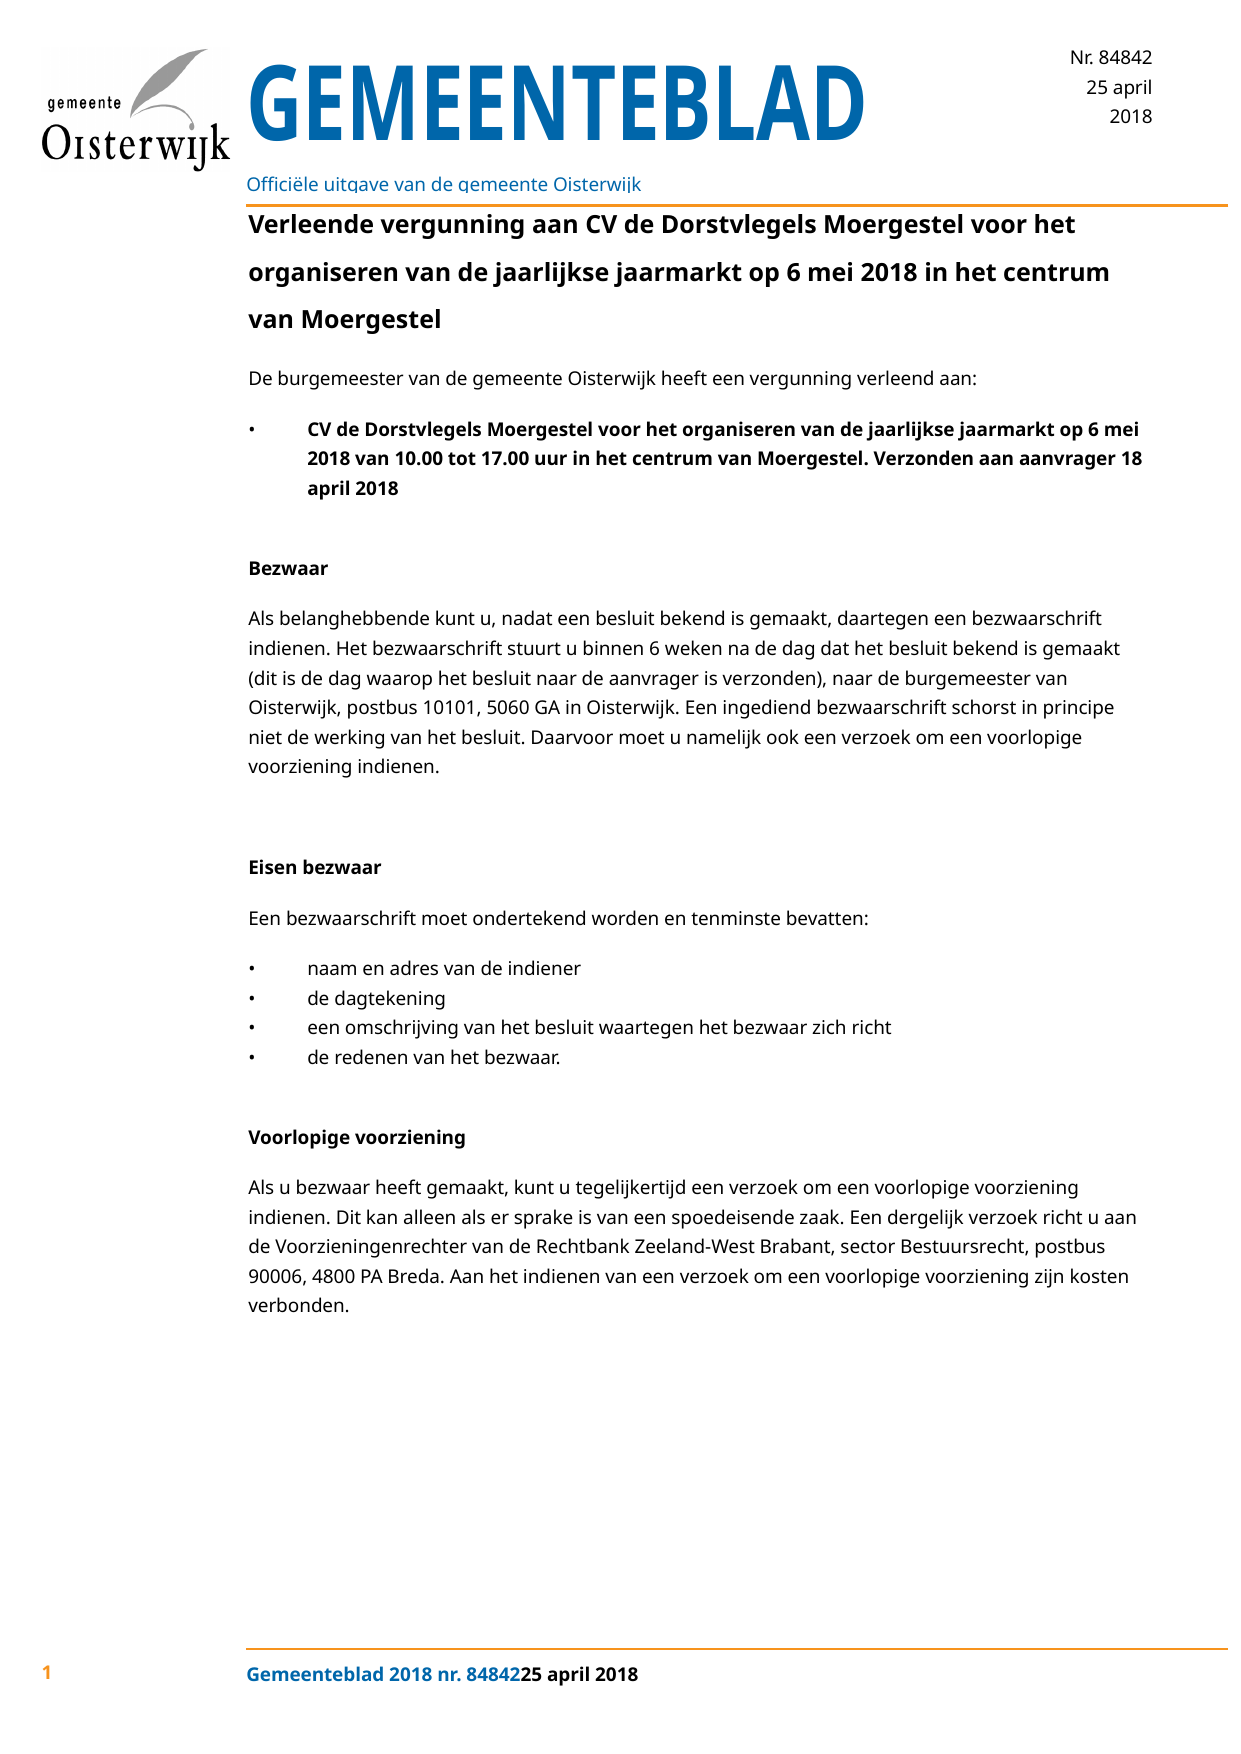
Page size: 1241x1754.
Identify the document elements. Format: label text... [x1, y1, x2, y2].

text Als belanghebbende kunt u, nadat een besluit bekend is gemaakt, daartegen een bezwaarschrift indienen. Het bezwaarschrift stuurt u binnen 6 weken na de dag dat het besluit bekend is gemaakt (dit is de dag waarop het besluit naar de aanvrager is verzonden), naar de burgemeester van Oisterwijk, postbus 10101, 5060 GA in Oisterwijk. Een ingediend bezwaarschrift schorst in principe niet de werking van het besluit. Daarvoor moet u namelijk ook een verzoek om een voorlopige voorziening indienen. [248, 606, 1152, 779]
text Als u bezwaar heeft gemaakt, kunt u tegelijkertijd een verzoek om een voorlopige voorziening indienen. Dit kan alleen als er sprake is van een spoedeisende zaak. Een dergelijk verzoek richt u aan de Voorzieningenrechter van de Rechtbank Zeeland-West Brabant, sector Bestuursrecht, postbus 90006, 4800 PA Breda. Aan het indienen van een verzoek om een voorlopige voorziening zijn kosten verbonden. [248, 1174, 1152, 1318]
list naam en adres van de indiener [248, 955, 1152, 981]
text Bezwaar [248, 555, 1152, 581]
list een omschrijving van het besluit waartegen het bezwaar zich richt [248, 1014, 1152, 1040]
text Eisen bezwaar [248, 854, 1152, 880]
list CV de Dorstvlegels Moergestel voor het organiseren van de jaarlijkse jaarmarkt op 6 mei 2018 van 10.00 tot 17.00 uur in het centrum van Moergestel. Verzonden aan aanvrager 18 april 2018 [248, 416, 1152, 501]
text Een bezwaarschrift moet ondertekend worden en tenminste bevatten: [248, 905, 1152, 930]
list de dagtekening [248, 985, 1152, 1010]
list de redenen van het bezwaar. [248, 1044, 1152, 1069]
picture [41, 47, 231, 172]
text Verleende vergunning aan CV de Dorstvlegels Moergestel voor het organiseren van de jaarlijkse jaarmarkt op 6 mei 2018 in het centrum van Moergestel [248, 207, 1152, 336]
text De burgemeester van de gemeente Oisterwijk heeft een vergunning verleend aan: [248, 366, 1152, 391]
text Voorlopige voorziening [248, 1124, 1152, 1149]
